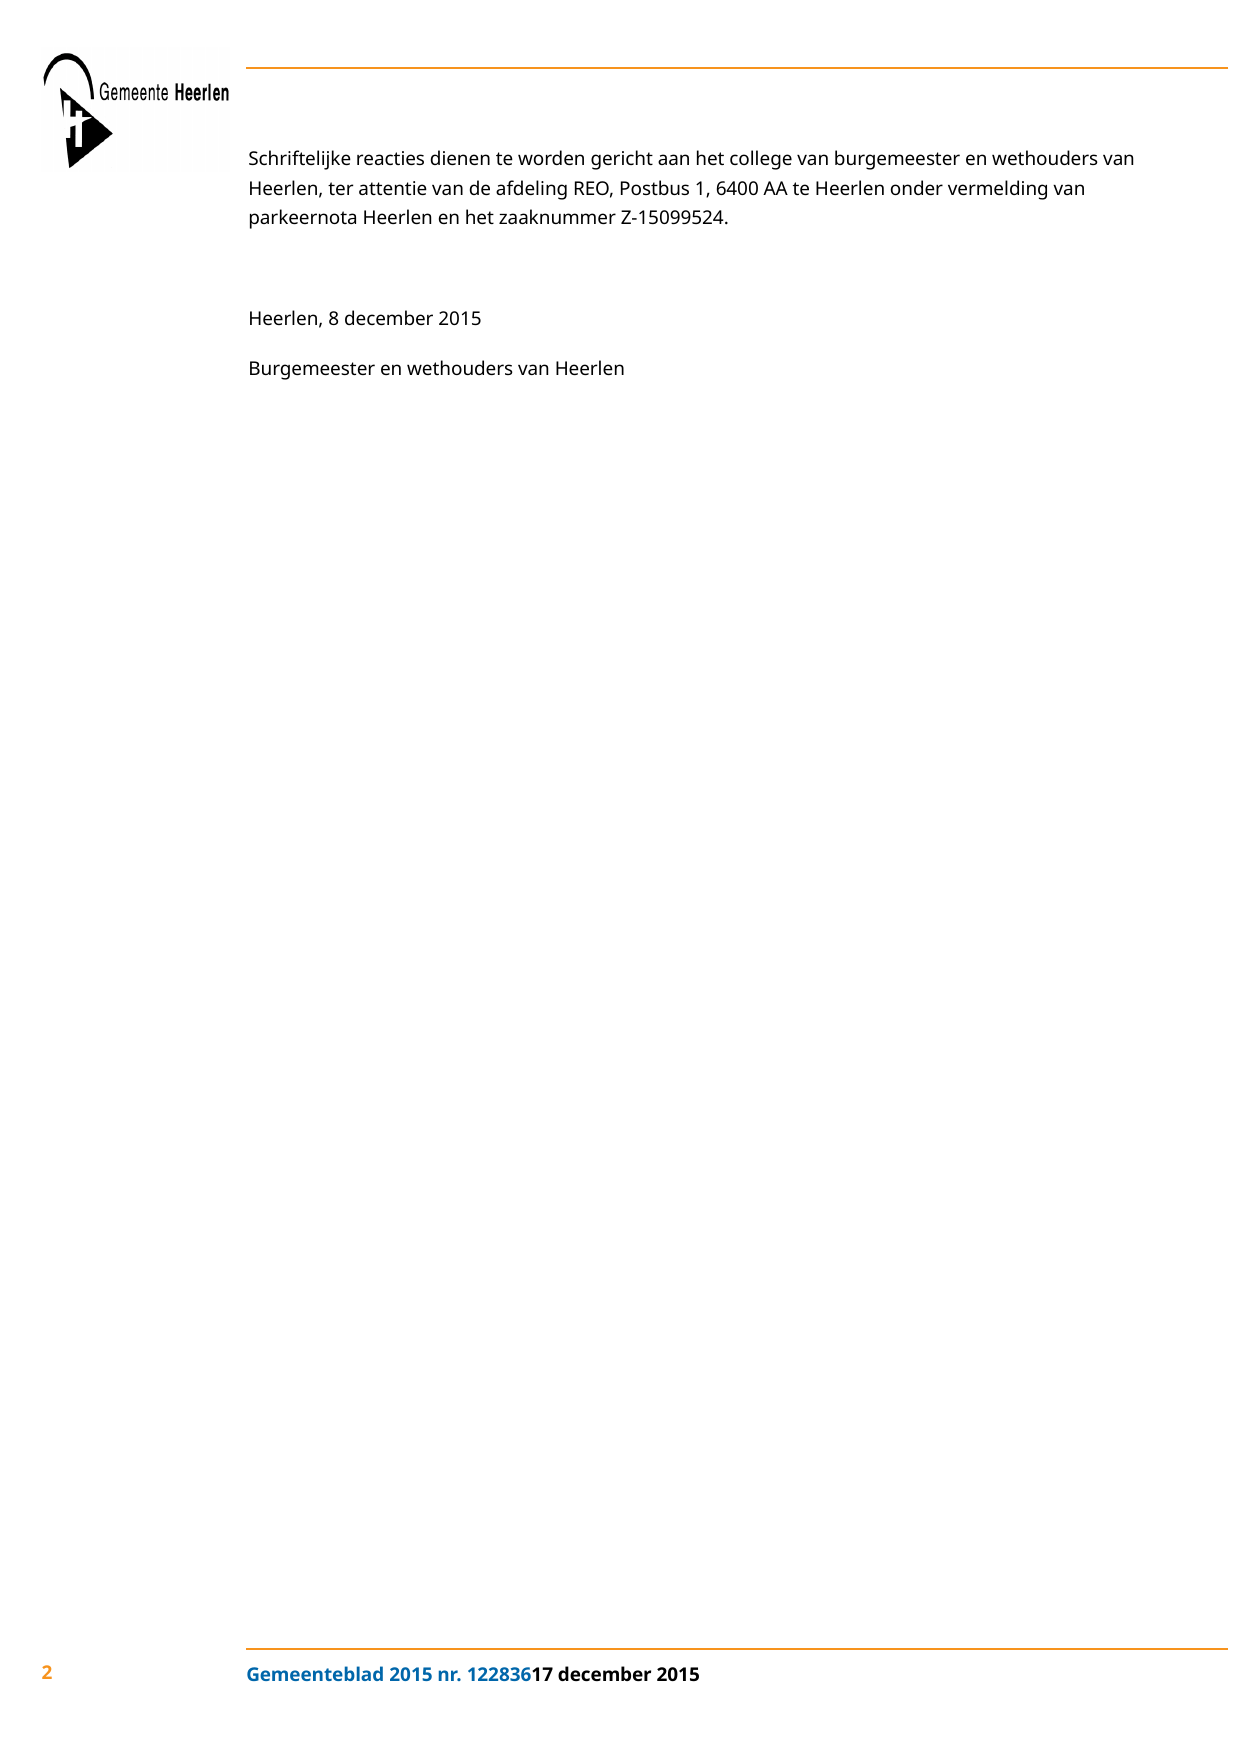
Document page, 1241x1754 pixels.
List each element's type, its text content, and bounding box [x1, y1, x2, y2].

text Schriftelijke reacties dienen te worden gericht aan het college van burgemeester en wethouders van Heerlen, ter attentie van de afdeling REO, Postbus 1, 6400 AA te Heerlen onder vermelding van parkeernota Heerlen en het zaaknummer Z-15099524. [248, 145, 1152, 230]
text Heerlen, 8 december 2015 [248, 305, 1152, 331]
picture [41, 47, 231, 172]
text Burgemeester en wethouders van Heerlen [248, 356, 1152, 381]
